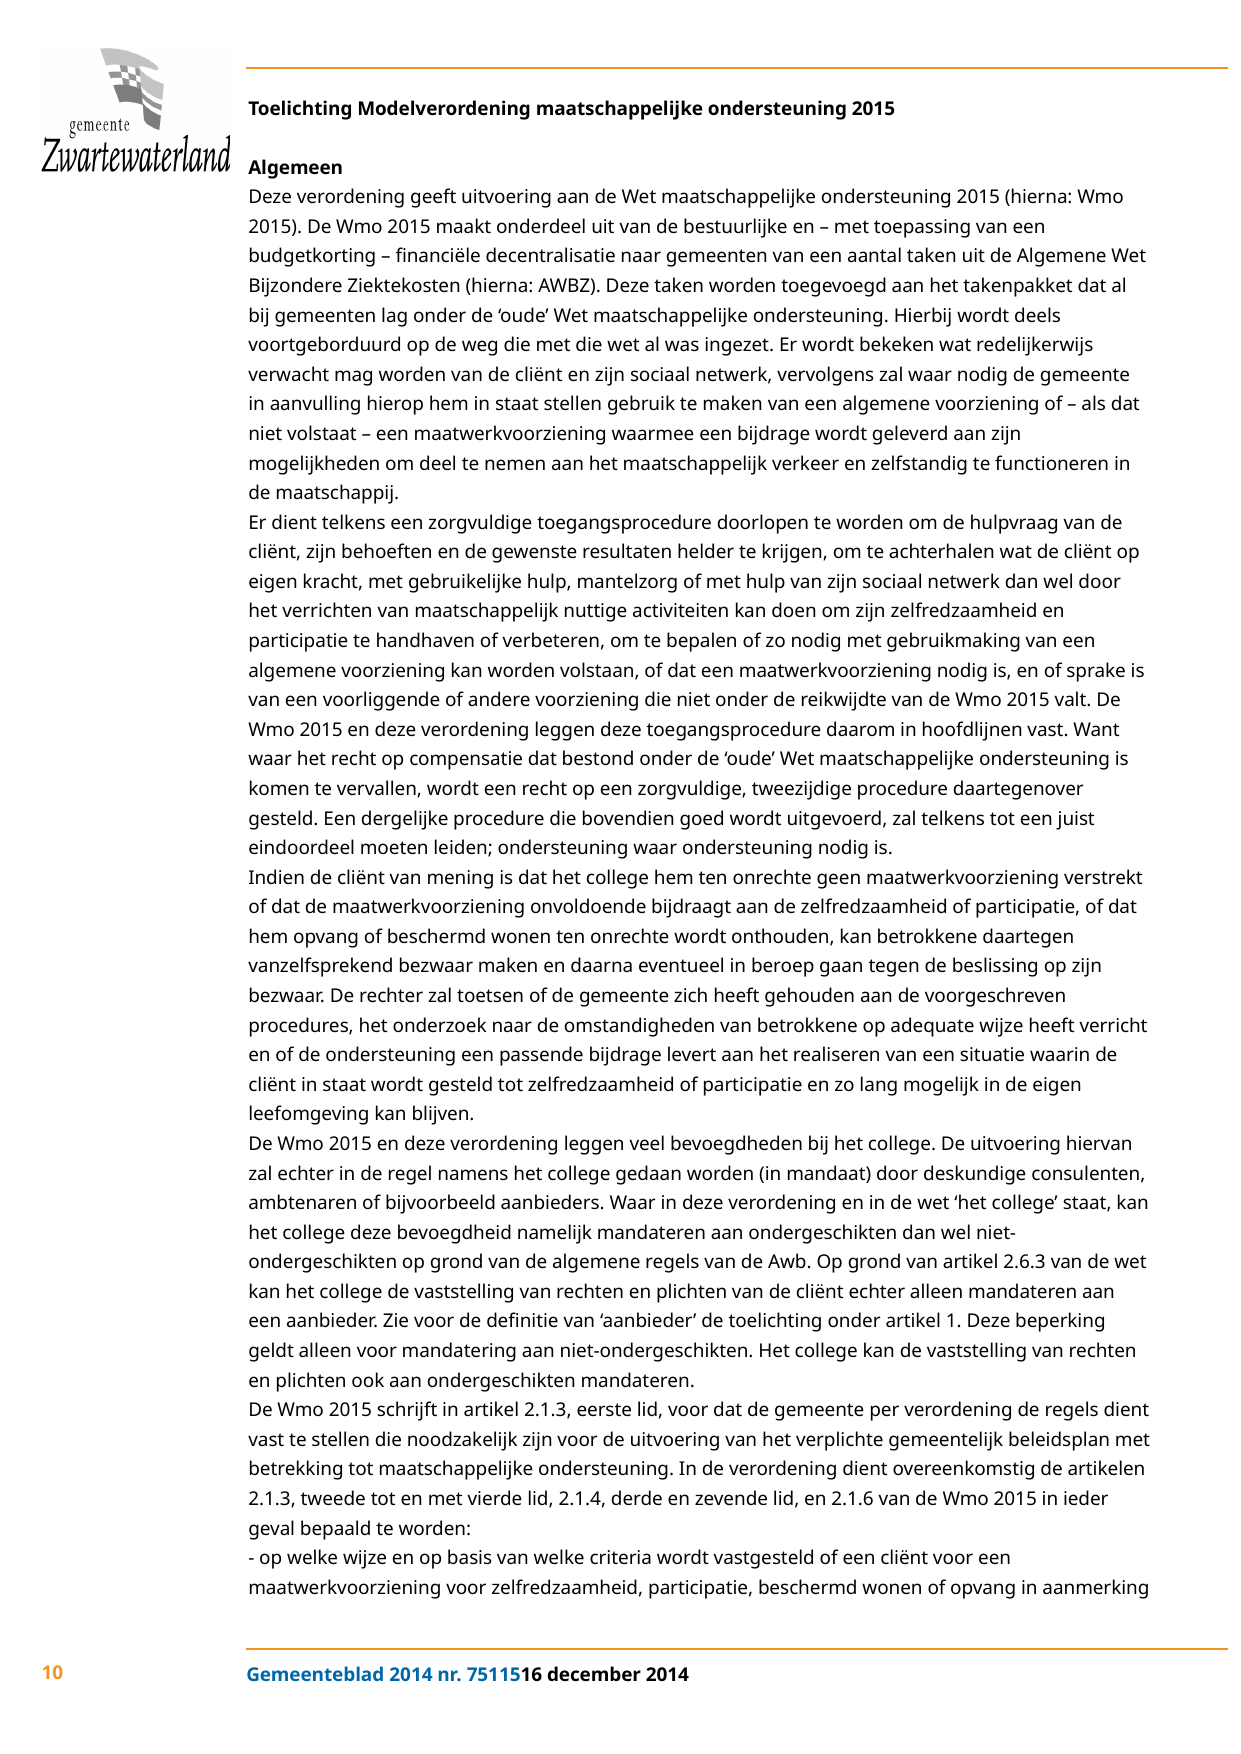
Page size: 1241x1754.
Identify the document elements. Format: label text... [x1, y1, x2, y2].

text Deze verordening geeft uitvoering aan de Wet maatschappelijke ondersteuning 2015 (hierna: Wmo 2015). De Wmo 2015 maakt onderdeel uit van de bestuurlijke en – met toepassing van een budgetkorting – financiële decentralisatie naar gemeenten van een aantal taken uit de Algemene Wet Bijzondere Ziektekosten (hierna: AWBZ). Deze taken worden toegevoegd aan het takenpakket dat al bij gemeenten lag onder de ‘oude’ Wet maatschappelijke ondersteuning. Hierbij wordt deels voortgeborduurd op de weg die met die wet al was ingezet. Er wordt bekeken wat redelijkerwijs verwacht mag worden van de cliënt en zijn sociaal netwerk, vervolgens zal waar nodig de gemeente in aanvulling hierop hem in staat stellen gebruik te maken van een algemene voorziening of – als dat niet volstaat – een maatwerkvoorziening waarmee een bijdrage wordt geleverd aan zijn mogelijkheden om deel te nemen aan het maatschappelijk verkeer en zelfstandig te functioneren in de maatschappij. [248, 183, 1152, 505]
text De Wmo 2015 schrijft in artikel 2.1.3, eerste lid, voor dat de gemeente per verordening de regels dient vast te stellen die noodzakelijk zijn voor de uitvoering van het verplichte gemeentelijk beleidsplan met betrekking tot maatschappelijke ondersteuning. In de verordening dient overeenkomstig de artikelen 2.1.3, tweede tot en met vierde lid, 2.1.4, derde en zevende lid, en 2.1.6 van de Wmo 2015 in ieder geval bepaald te worden: [248, 1396, 1152, 1541]
text Indien de cliënt van mening is dat het college hem ten onrechte geen maatwerkvoorziening verstrekt of dat de maatwerkvoorziening onvoldoende bijdraagt aan de zelfredzaamheid of participatie, of dat hem opvang of beschermd wonen ten onrechte wordt onthouden, kan betrokkene daartegen vanzelfsprekend bezwaar maken en daarna eventueel in beroep gaan tegen de beslissing op zijn bezwaar. De rechter zal toetsen of de gemeente zich heeft gehouden aan de voorgeschreven procedures, het onderzoek naar de omstandigheden van betrokkene op adequate wijze heeft verricht en of de ondersteuning een passende bijdrage levert aan het realiseren van een situatie waarin de cliënt in staat wordt gesteld tot zelfredzaamheid of participatie en zo lang mogelijk in de eigen leefomgeving kan blijven. [248, 864, 1152, 1126]
text Er dient telkens een zorgvuldige toegangsprocedure doorlopen te worden om de hulpvraag van de cliënt, zijn behoeften en de gewenste resultaten helder te krijgen, om te achterhalen wat de cliënt op eigen kracht, met gebruikelijke hulp, mantelzorg of met hulp van zijn sociaal netwerk dan wel door het verrichten van maatschappelijk nuttige activiteiten kan doen om zijn zelfredzaamheid en participatie te handhaven of verbeteren, om te bepalen of zo nodig met gebruikmaking van een algemene voorziening kan worden volstaan, of dat een maatwerkvoorziening nodig is, en of sprake is van een voorliggende of andere voorziening die niet onder de reikwijdte van de Wmo 2015 valt. De Wmo 2015 en deze verordening leggen deze toegangsprocedure daarom in hoofdlijnen vast. Want waar het recht op compensatie dat bestond onder de ‘oude’ Wet maatschappelijke ondersteuning is komen te vervallen, wordt een recht op een zorgvuldige, tweezijdige procedure daartegenover gesteld. Een dergelijke procedure die bovendien goed wordt uitgevoerd, zal telkens tot een juist eindoordeel moeten leiden; ondersteuning waar ondersteuning nodig is. [248, 509, 1152, 860]
text De Wmo 2015 en deze verordening leggen veel bevoegdheden bij het college. De uitvoering hiervan zal echter in de regel namens het college gedaan worden (in mandaat) door deskundige consulenten, ambtenaren of bijvoorbeeld aanbieders. Waar in deze verordening en in de wet ‘het college’ staat, kan het college deze bevoegdheid namelijk mandateren aan ondergeschikten dan wel niet-ondergeschikten op grond van de algemene regels van de Awb. Op grond van artikel 2.6.3 van de wet kan het college de vaststelling van rechten en plichten van de cliënt echter alleen mandateren aan een aanbieder. Zie voor de definitie van ‘aanbieder’ de toelichting onder artikel 1. Deze beperking geldt alleen voor mandatering aan niet-ondergeschikten. Het college kan de vaststelling van rechten en plichten ook aan ondergeschikten mandateren. [248, 1130, 1152, 1393]
text Toelichting Modelverordening maatschappelijke ondersteuning 2015 [248, 95, 1152, 121]
picture [41, 47, 231, 172]
text - op welke wijze en op basis van welke criteria wordt vastgesteld of een cliënt voor een maatwerkvoorziening voor zelfredzaamheid, participatie, beschermd wonen of opvang in aanmerking [248, 1544, 1152, 1600]
text Algemeen [248, 154, 1152, 180]
